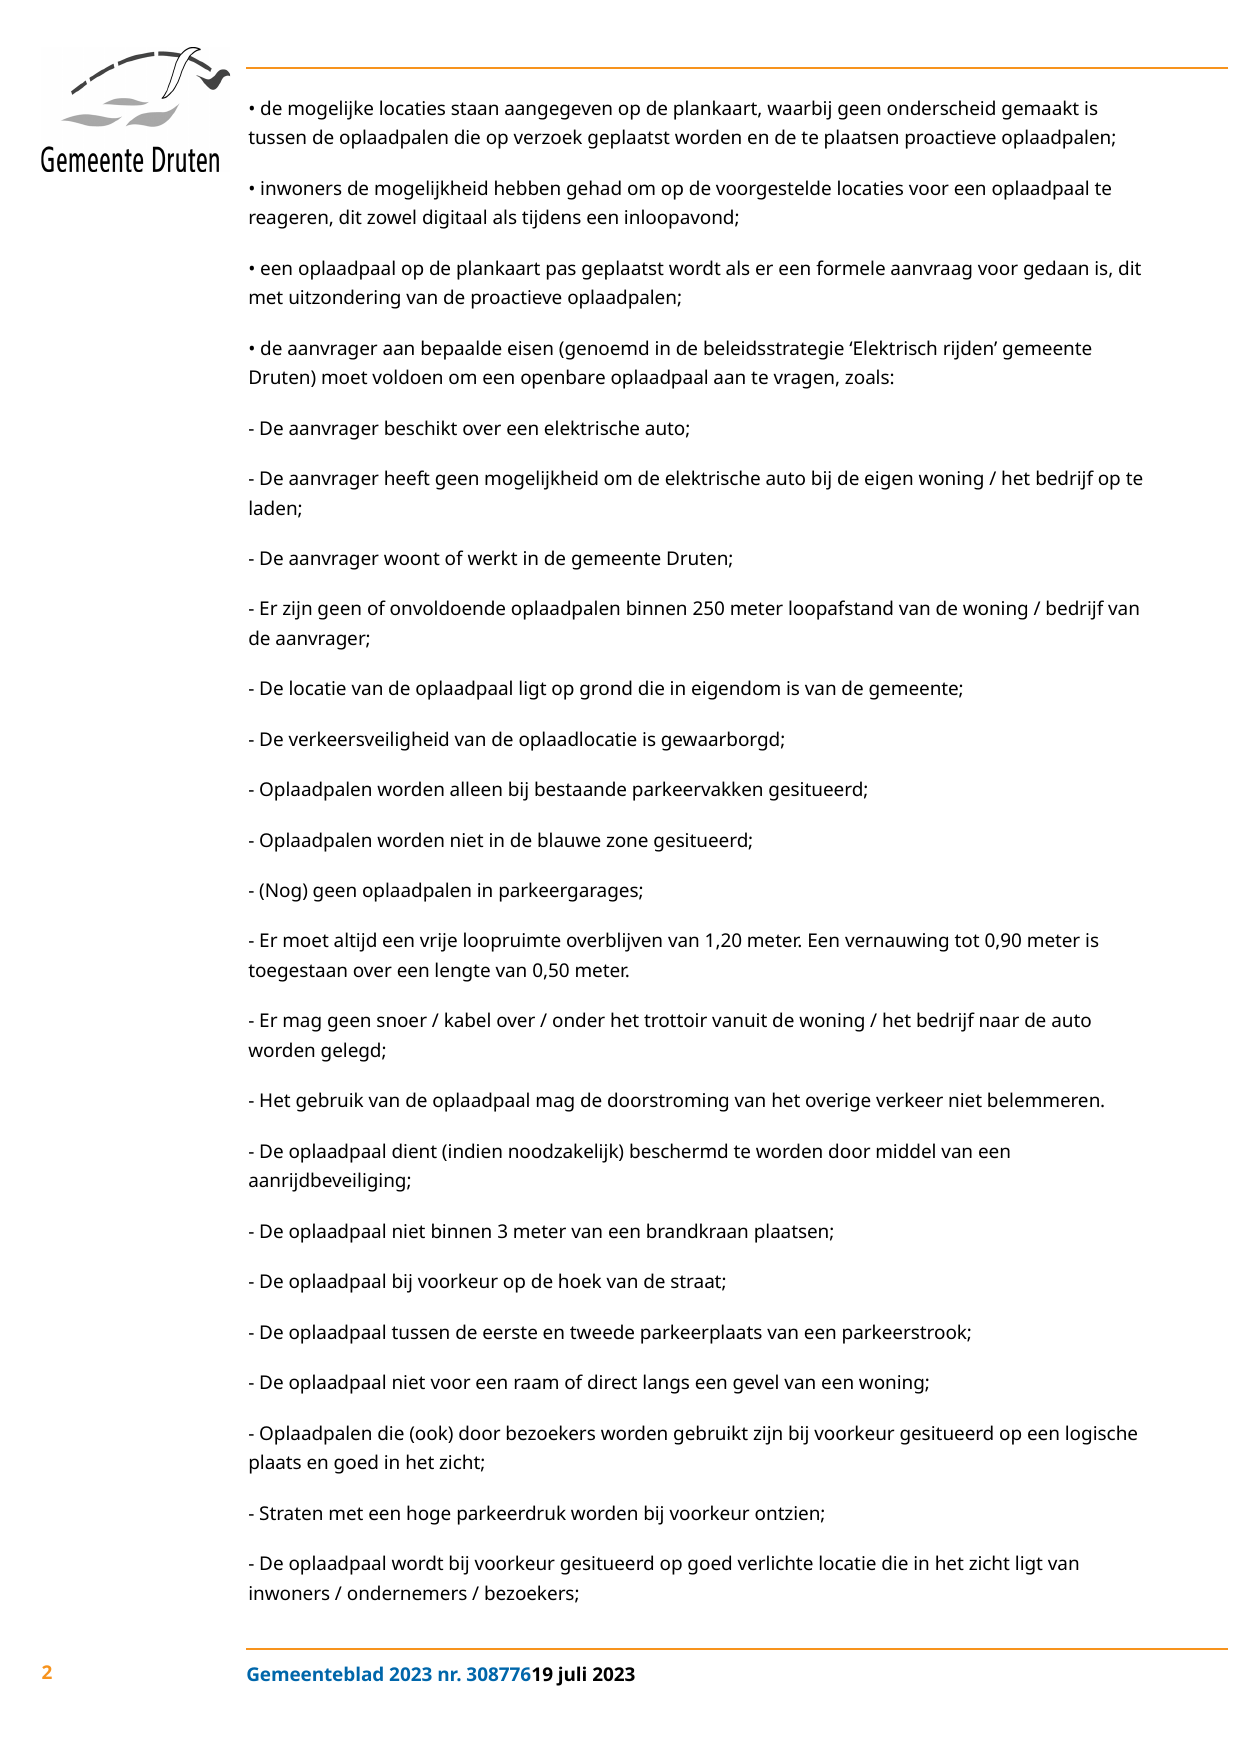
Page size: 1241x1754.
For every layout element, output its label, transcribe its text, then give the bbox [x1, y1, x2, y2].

text - De locatie van de oplaadpaal ligt op grond die in eigendom is van de gemeente; [248, 676, 1152, 701]
text - De aanvrager woont of werkt in de gemeente Druten; [248, 545, 1152, 571]
text - Oplaadpalen die (ook) door bezoekers worden gebruikt zijn bij voorkeur gesitueerd op een logische plaats en goed in het zicht; [248, 1420, 1152, 1475]
text • een oplaadpaal op de plankaart pas geplaatst wordt als er een formele aanvraag voor gedaan is, dit met uitzondering van de proactieve oplaadpalen; [248, 255, 1152, 310]
text - Straten met een hoge parkeerdruk worden bij voorkeur ontzien; [248, 1500, 1152, 1526]
text - Er zijn geen of onvoldoende oplaadpalen binnen 250 meter loopafstand van de woning / bedrijf van de aanvrager; [248, 596, 1152, 651]
text - De oplaadpaal bij voorkeur op de hoek van de straat; [248, 1268, 1152, 1294]
text - De oplaadpaal tussen de eerste en tweede parkeerplaats van een parkeerstrook; [248, 1319, 1152, 1345]
picture [41, 47, 231, 172]
text - De oplaadpaal niet voor een raam of direct langs een gevel van een woning; [248, 1369, 1152, 1395]
text - De aanvrager heeft geen mogelijkheid om de elektrische auto bij de eigen woning / het bedrijf op te laden; [248, 465, 1152, 521]
text - De aanvrager beschikt over een elektrische auto; [248, 415, 1152, 441]
text • de aanvrager aan bepaalde eisen (genoemd in de beleidsstrategie ‘Elektrisch rijden’ gemeente Druten) moet voldoen om een openbare oplaadpaal aan te vragen, zoals: [248, 335, 1152, 390]
text • de mogelijke locaties staan aangegeven op de plankaart, waarbij geen onderscheid gemaakt is tussen de oplaadpalen die op verzoek geplaatst worden en de te plaatsen proactieve oplaadpalen; [248, 95, 1152, 150]
text - Er moet altijd een vrije loopruimte overblijven van 1,20 meter. Een vernauwing tot 0,90 meter is toegestaan over een lengte van 0,50 meter. [248, 928, 1152, 983]
text - De oplaadpaal dient (indien noodzakelijk) beschermd te worden door middel van een aanrijdbeveiliging; [248, 1138, 1152, 1193]
text - Er mag geen snoer / kabel over / onder het trottoir vanuit de woning / het bedrijf naar de auto worden gelegd; [248, 1008, 1152, 1063]
text - Oplaadpalen worden alleen bij bestaande parkeervakken gesitueerd; [248, 776, 1152, 802]
text - De verkeersveiligheid van de oplaadlocatie is gewaarborgd; [248, 726, 1152, 752]
text - Oplaadpalen worden niet in de blauwe zone gesitueerd; [248, 827, 1152, 853]
text - (Nog) geen oplaadpalen in parkeergarages; [248, 877, 1152, 903]
text - De oplaadpaal wordt bij voorkeur gesitueerd op goed verlichte locatie die in het zicht ligt van inwoners / ondernemers / bezoekers; [248, 1550, 1152, 1606]
text • inwoners de mogelijkheid hebben gehad om op de voorgestelde locaties voor een oplaadpaal te reageren, dit zowel digitaal als tijdens een inloopavond; [248, 175, 1152, 230]
text - De oplaadpaal niet binnen 3 meter van een brandkraan plaatsen; [248, 1218, 1152, 1244]
text - Het gebruik van de oplaadpaal mag de doorstroming van het overige verkeer niet belemmeren. [248, 1088, 1152, 1113]
